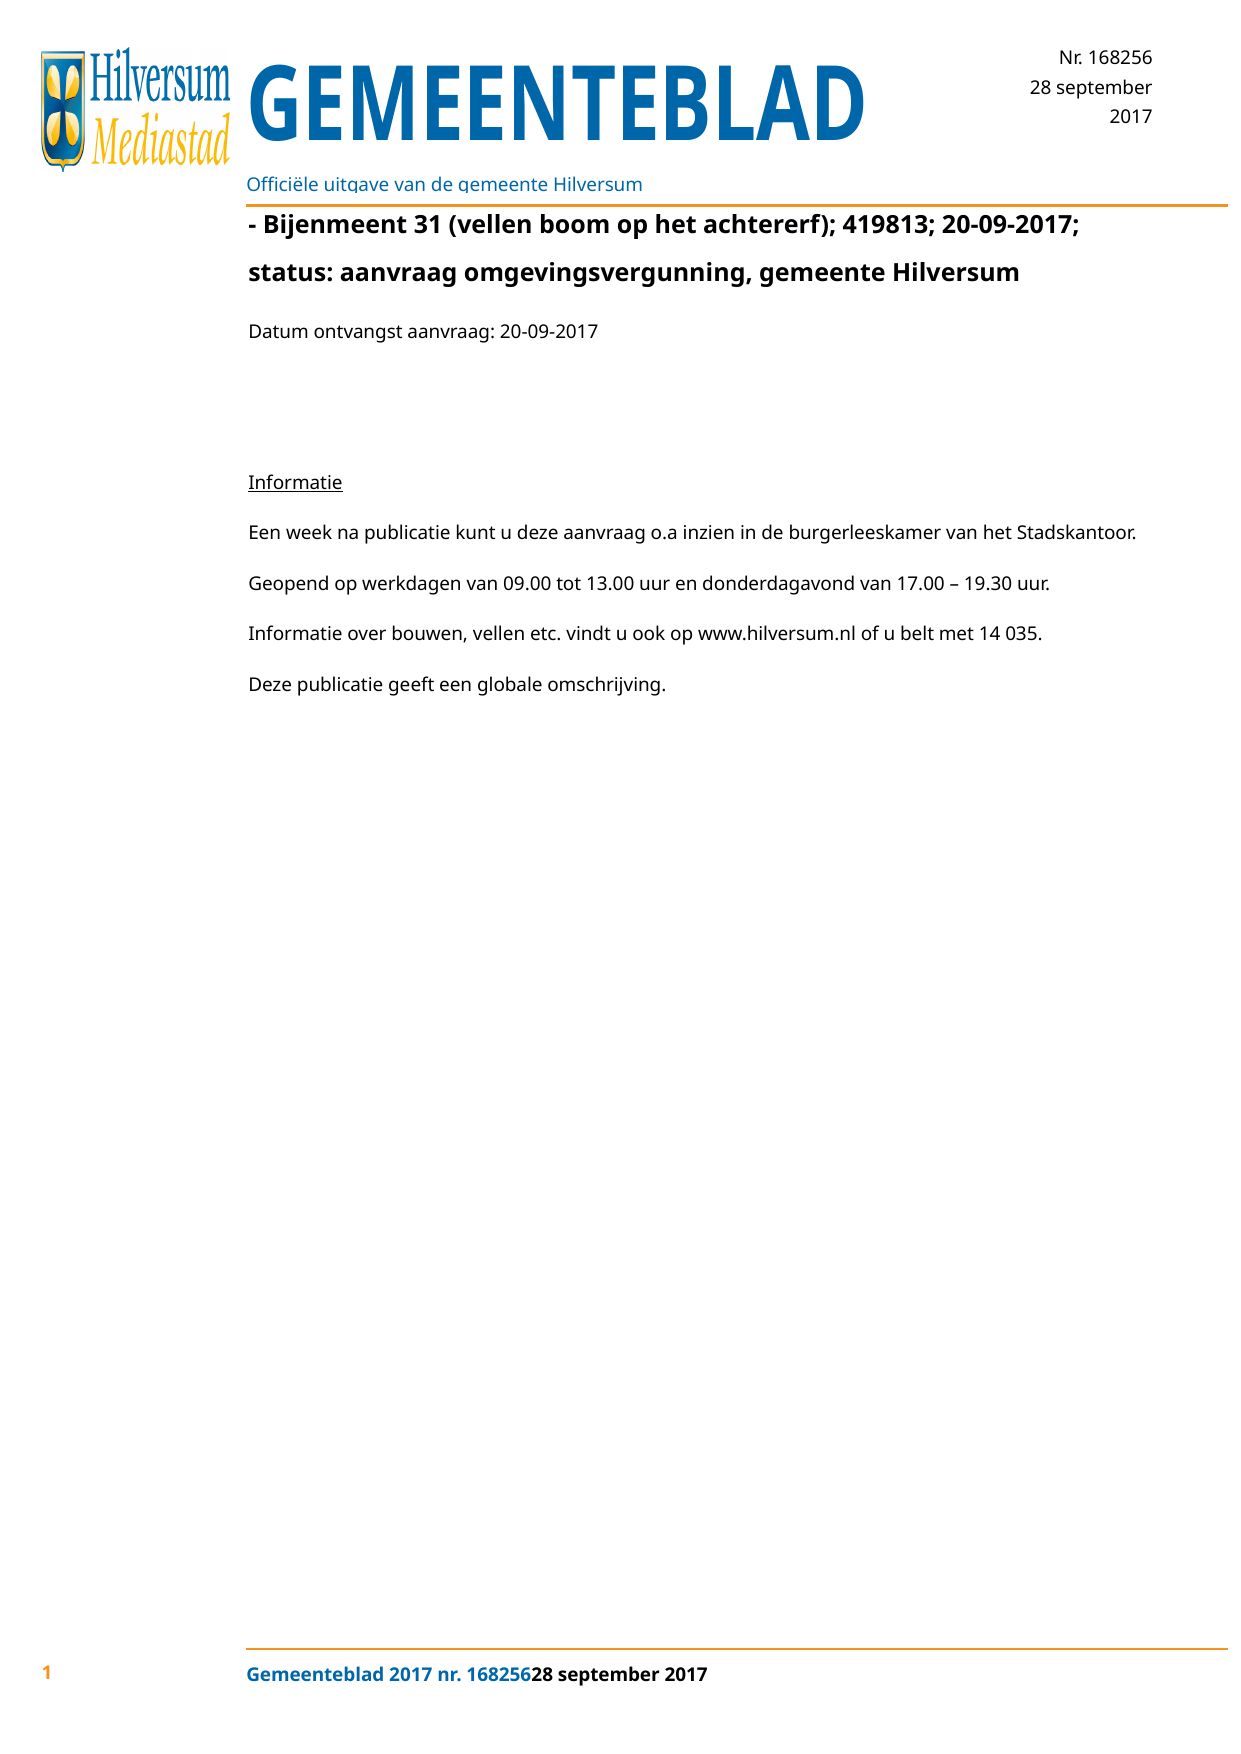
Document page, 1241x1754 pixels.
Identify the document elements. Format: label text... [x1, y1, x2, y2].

text Een week na publicatie kunt u deze aanvraag o.a inzien in de burgerleeskamer van het Stadskantoor. [248, 519, 1152, 545]
text Informatie over bouwen, vellen etc. vindt u ook op www.hilversum.nl of u belt met 14 035. [248, 620, 1152, 646]
text Geopend op werkdagen van 09.00 tot 13.00 uur en donderdagavond van 17.00 – 19.30 uur. [248, 570, 1152, 596]
text - Bijenmeent 31 (vellen boom op het achtererf); 419813; 20-09-2017; status: aanvraag omgevingsvergunning, gemeente Hilversum [248, 207, 1152, 288]
picture [41, 47, 231, 172]
text Deze publicatie geeft een globale omschrijving. [248, 671, 1152, 697]
text Datum ontvangst aanvraag: 20-09-2017 [248, 318, 1152, 344]
text Informatie [248, 469, 1152, 495]
